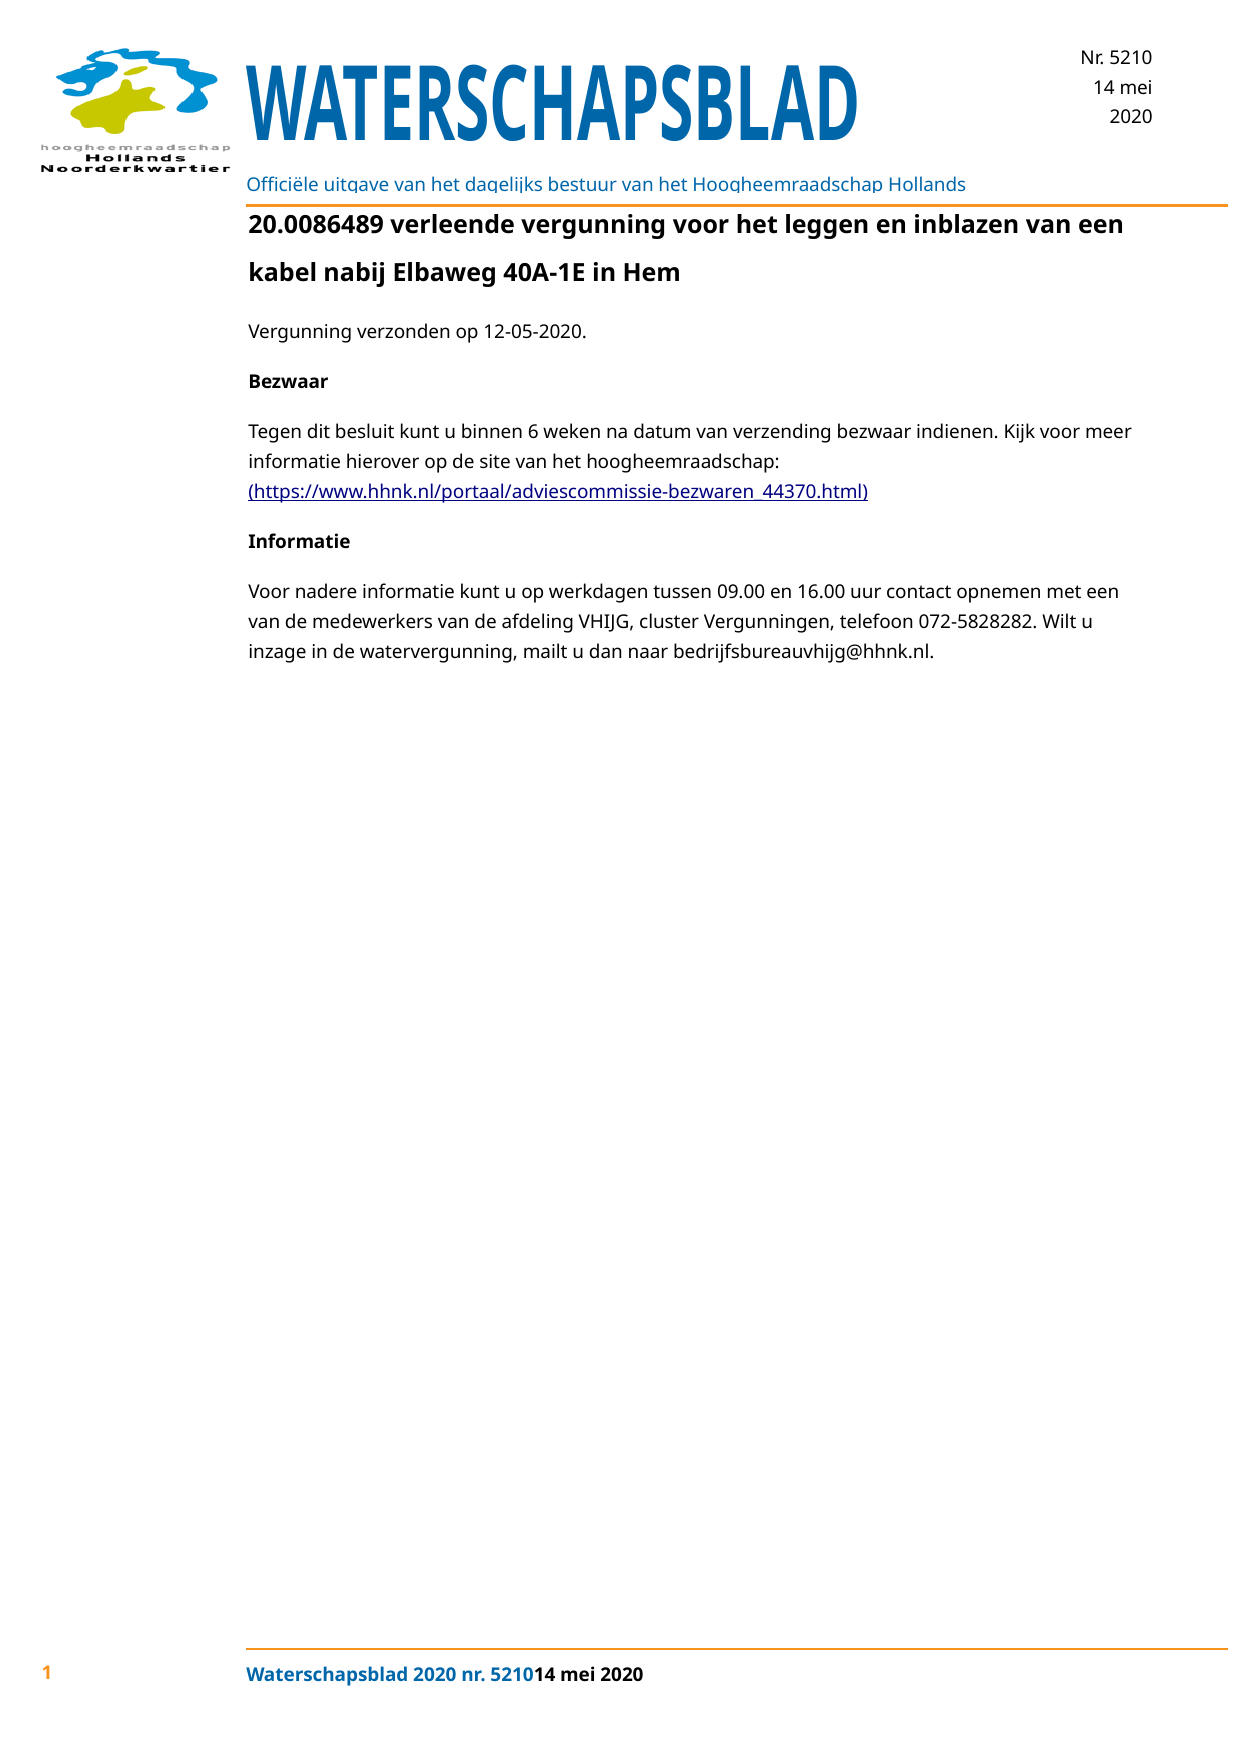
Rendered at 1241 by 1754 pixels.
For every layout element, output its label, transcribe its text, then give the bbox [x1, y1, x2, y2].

text Informatie [248, 528, 1152, 554]
picture [41, 47, 231, 172]
text 20.0086489 verleende vergunning voor het leggen en inblazen van een kabel nabij Elbaweg 40A-1E in Hem [248, 207, 1152, 288]
text Vergunning verzonden op 12-05-2020. [248, 318, 1152, 344]
text Voor nadere informatie kunt u op werkdagen tussen 09.00 en 16.00 uur contact opnemen met een van de medewerkers van de afdeling VHIJG, cluster Vergunningen, telefoon 072-5828282. Wilt u inzage in de watervergunning, mailt u dan naar bedrijfsbureauvhijg@hhnk.nl. [248, 579, 1152, 664]
text Bezwaar [248, 368, 1152, 394]
text Tegen dit besluit kunt u binnen 6 weken na datum van verzending bezwaar indienen. Kijk voor meer informatie hierover op de site van het hoogheemraadschap: (https://www.hhnk.nl/portaal/adviescommissie-bezwaren_44370.html) [248, 419, 1152, 504]
